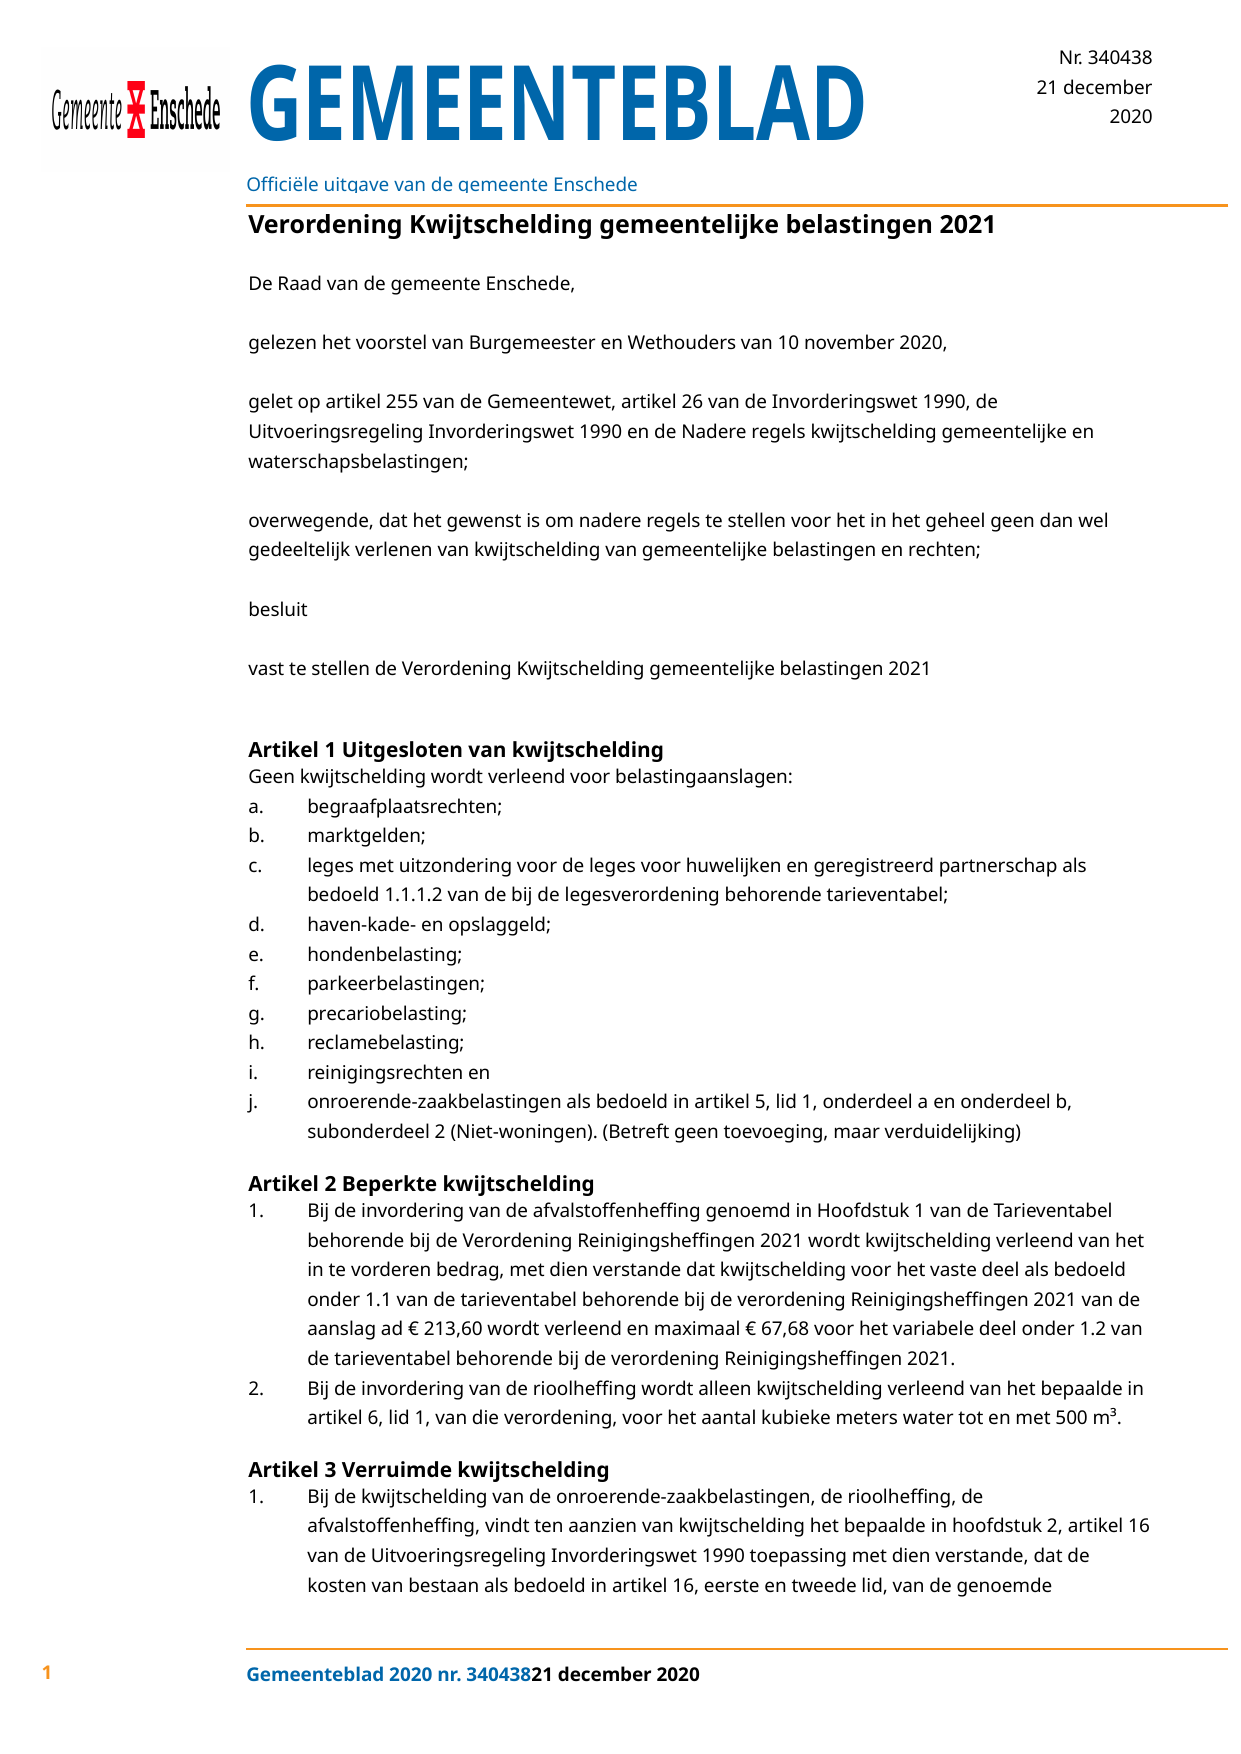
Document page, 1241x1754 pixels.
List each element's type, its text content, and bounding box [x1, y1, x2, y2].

text De Raad van de gemeente Enschede, [248, 270, 1152, 296]
list onroerende-zaakbelastingen als bedoeld in artikel 5, lid 1, onderdeel a en onderdeel b, subonderdeel 2 (Niet-woningen). (Betreft geen toevoeging, maar verduidelijking) [248, 1089, 1152, 1144]
text Artikel 2 Beperkte kwijtschelding [248, 1169, 1152, 1197]
text Artikel 1 Uitgesloten van kwijtschelding [248, 735, 1152, 763]
list reinigingsrechten en [248, 1059, 1152, 1085]
picture [41, 47, 231, 172]
list haven-kade- en opslaggeld; [248, 911, 1152, 937]
text gelezen het voorstel van Burgemeester en Wethouders van 10 november 2020, [248, 329, 1152, 355]
list precariobelasting; [248, 1000, 1152, 1026]
list Bij de kwijtschelding van de onroerende-zaakbelastingen, de rioolheffing, de afvalstoffenheffing, vindt ten aanzien van kwijtschelding het bepaalde in hoofdstuk 2, artikel 16 van de Uitvoeringsregeling Invorderingswet 1990 toepassing met dien verstande, dat de kosten van bestaan als bedoeld in artikel 16, eerste en tweede lid, van de genoemde [248, 1483, 1152, 1598]
list leges met uitzondering voor de leges voor huwelijken en geregistreerd partnerschap als bedoeld 1.1.1.2 van de bij de legesverordening behorende tarieventabel; [248, 852, 1152, 907]
text Verordening Kwijtschelding gemeentelijke belastingen 2021 [248, 207, 1152, 241]
text besluit [248, 596, 1152, 621]
list marktgelden; [248, 822, 1152, 848]
list Bij de invordering van de afvalstoffenheffing genoemd in Hoofdstuk 1 van de Tarieventabel behorende bij de Verordening Reinigingsheffingen 2021 wordt kwijtschelding verleend van het in te vorderen bedrag, met dien verstande dat kwijtschelding voor het vaste deel als bedoeld onder 1.1 van de tarieventabel behorende bij de verordening Reinigingsheffingen 2021 van de aanslag ad € 213,60 wordt verleend en maximaal € 67,68 voor het variabele deel onder 1.2 van de tarieventabel behorende bij de verordening Reinigingsheffingen 2021. [248, 1197, 1152, 1371]
list parkeerbelastingen; [248, 970, 1152, 996]
text Artikel 3 Verruimde kwijtschelding [248, 1455, 1152, 1483]
text Geen kwijtschelding wordt verleend voor belastingaanslagen: [248, 763, 1152, 789]
text gelet op artikel 255 van de Gemeentewet, artikel 26 van de Invorderingswet 1990, de Uitvoeringsregeling Invorderingswet 1990 en de Nadere regels kwijtschelding gemeentelijke en waterschapsbelastingen; [248, 389, 1152, 473]
text overwegende, dat het gewenst is om nadere regels te stellen voor het in het geheel geen dan wel gedeeltelijk verlenen van kwijtschelding van gemeentelijke belastingen en rechten; [248, 507, 1152, 562]
list hondenbelasting; [248, 941, 1152, 967]
list begraafplaatsrechten; [248, 793, 1152, 819]
list Bij de invordering van de rioolheffing wordt alleen kwijtschelding verleend van het bepaalde in artikel 6, lid 1, van die verordening, voor het aantal kubieke meters water tot en met 500 m³. [248, 1375, 1152, 1430]
text vast te stellen de Verordening Kwijtschelding gemeentelijke belastingen 2021 [248, 655, 1152, 681]
list reclamebelasting; [248, 1029, 1152, 1055]
